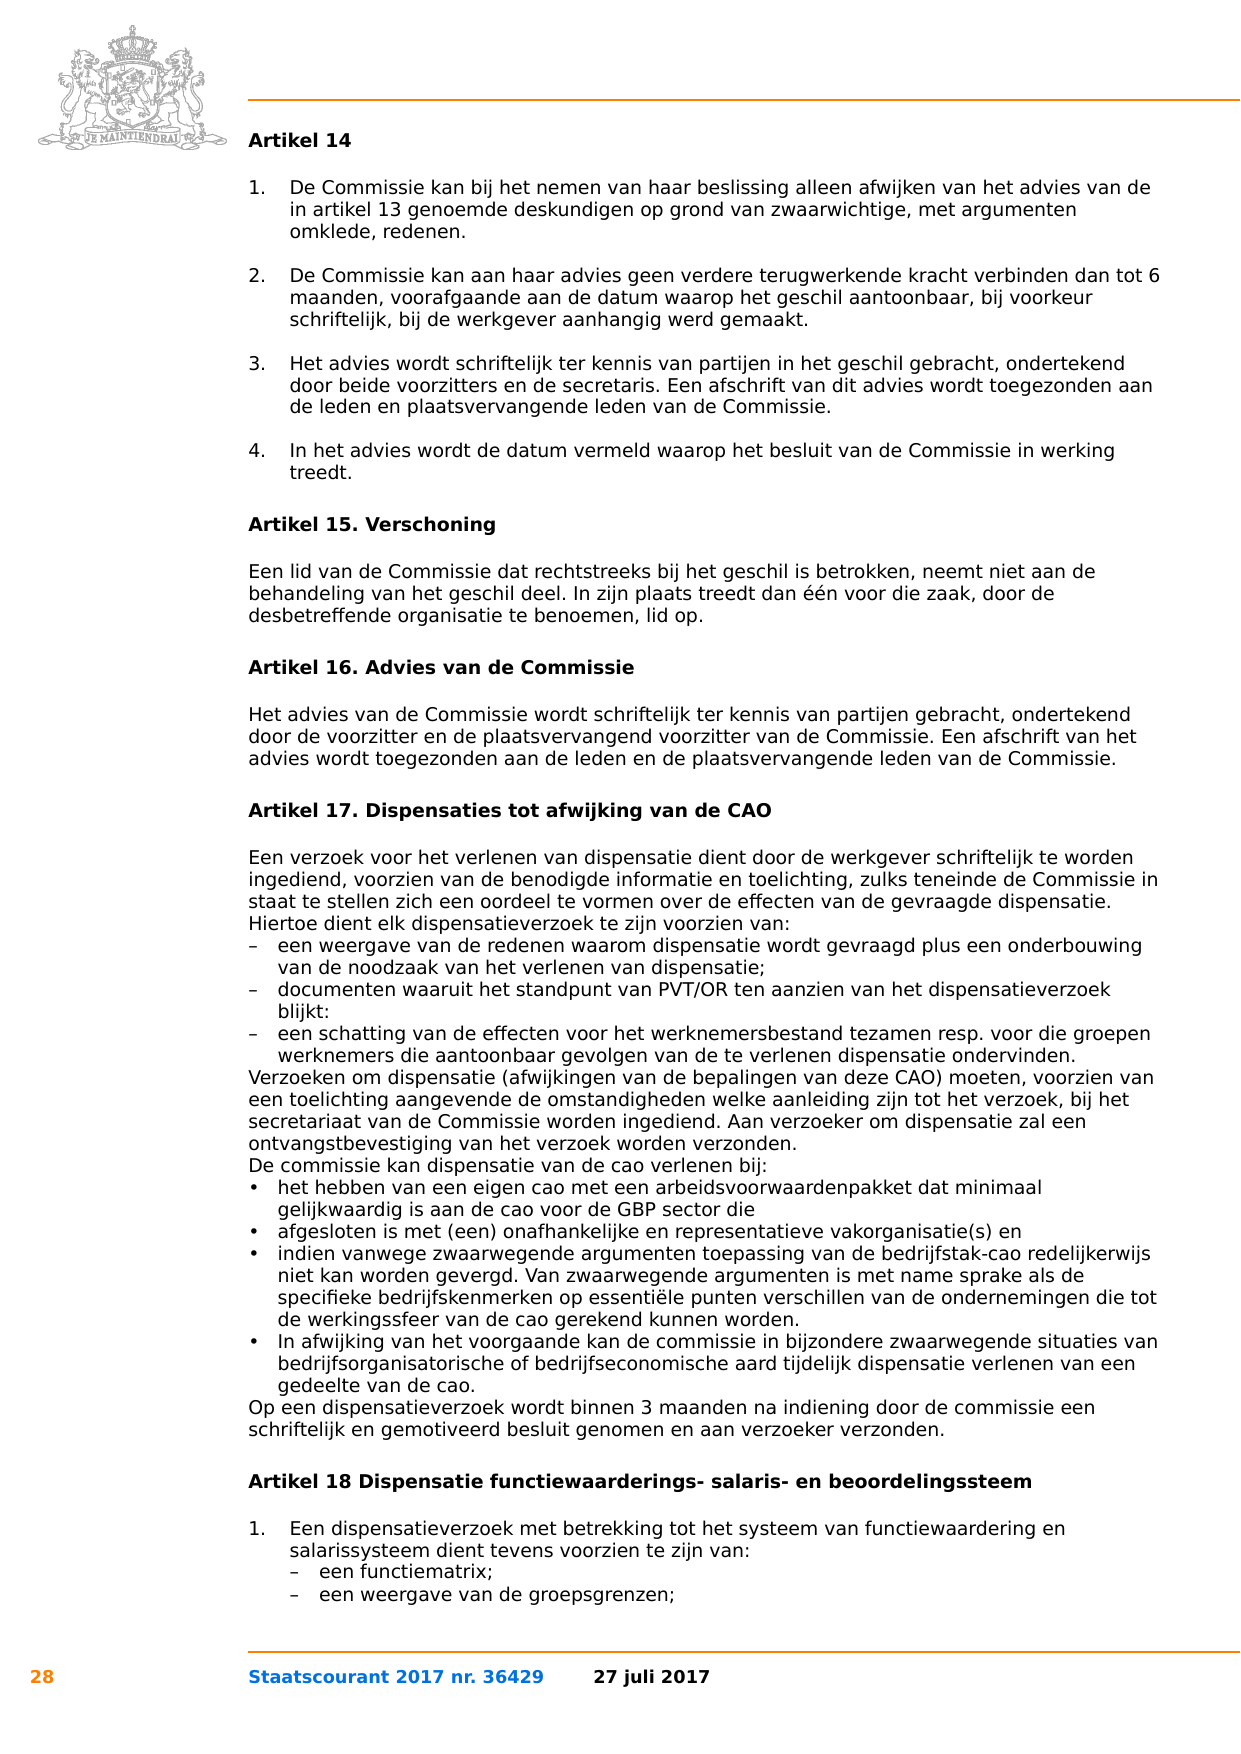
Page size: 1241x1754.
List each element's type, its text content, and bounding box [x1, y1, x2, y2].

text Een lid van de Commissie dat rechtstreeks bij het geschil is betrokken, neemt niet aan de behandeling van het geschil deel. In zijn plaats treedt dan één voor die zaak, door de desbetreffende organisatie te benoemen, lid op. [248, 561, 1163, 627]
text De commissie kan dispensatie van de cao verlenen bij: [248, 1155, 1163, 1177]
text Het advies van de Commissie wordt schriftelijk ter kennis van partijen gebracht, ondertekend door de voorzitter en de plaatsvervangend voorzitter van de Commissie. Een afschrift van het advies wordt toegezonden aan de leden en de plaatsvervangende leden van de Commissie. [248, 704, 1163, 770]
text • In afwijking van het voorgaande kan de commissie in bijzondere zwaarwegende situaties van bedrijfsorganisatorische of bedrijfseconomische aard tijdelijk dispensatie verlenen van een gedeelte van de cao. [248, 1331, 1163, 1397]
text • indien vanwege zwaarwegende argumenten toepassing van de bedrijfstak-cao redelijkerwijs niet kan worden gevergd. Van zwaarwegende argumenten is met name sprake als de specifieke bedrijfskenmerken op essentiële punten verschillen van de ondernemingen die tot de werkingssfeer van de cao gerekend kunnen worden. [248, 1243, 1163, 1331]
text – een weergave van de redenen waarom dispensatie wordt gevraagd plus een onderbouwing van de noodzaak van het verlenen van dispensatie; [248, 935, 1163, 979]
text Een verzoek voor het verlenen van dispensatie dient door de werkgever schriftelijk te worden ingediend, voorzien van de benodigde informatie en toelichting, zulks teneinde de Commissie in staat te stellen zich een oordeel te vormen over de effecten van de gevraagde dispensatie. [248, 847, 1163, 913]
subtitle Artikel 15. Verschoning [248, 514, 1163, 536]
subtitle Artikel 18 Dispensatie functiewaarderings- salaris- en beoordelingssteem [248, 1471, 1163, 1492]
text 2. De Commissie kan aan haar advies geen verdere terugwerkende kracht verbinden dan tot 6 maanden, voorafgaande aan de datum waarop het geschil aantoonbaar, bij voorkeur schriftelijk, bij de werkgever aanhangig werd gemaakt. [248, 265, 1163, 331]
text – documenten waaruit het standpunt van PVT/OR ten aanzien van het dispensatieverzoek blijkt: [248, 979, 1163, 1023]
text – een functiematrix; [289, 1561, 1163, 1583]
text – een weergave van de groepsgrenzen; [289, 1583, 1163, 1605]
subtitle Artikel 16. Advies van de Commissie [248, 657, 1163, 679]
subtitle Artikel 17. Dispensaties tot afwijking van de CAO [248, 800, 1163, 822]
text • afgesloten is met (een) onafhankelijke en representatieve vakorganisatie(s) en [248, 1221, 1163, 1243]
text 1. De Commissie kan bij het nemen van haar beslissing alleen afwijken van het advies van de in artikel 13 genoemde deskundigen op grond van zwaarwichtige, met argumenten omklede, redenen. [248, 177, 1163, 243]
text • het hebben van een eigen cao met een arbeidsvoorwaardenpakket dat minimaal gelijkwaardig is aan de cao voor de GBP sector die [248, 1177, 1163, 1221]
text Op een dispensatieverzoek wordt binnen 3 maanden na indiening door de commissie een schriftelijk en gemotiveerd besluit genomen en aan verzoeker verzonden. [248, 1397, 1163, 1441]
picture [38, 25, 227, 150]
text 4. In het advies wordt de datum vermeld waarop het besluit van de Commissie in werking treedt. [248, 440, 1163, 484]
text 1. Een dispensatieverzoek met betrekking tot het systeem van functiewaardering en salarissysteem dient tevens voorzien te zijn van: [248, 1517, 1163, 1561]
text 3. Het advies wordt schriftelijk ter kennis van partijen in het geschil gebracht, ondertekend door beide voorzitters en de secretaris. Een afschrift van dit advies wordt toegezonden aan de leden en plaatsvervangende leden van de Commissie. [248, 352, 1163, 418]
subtitle Artikel 14 [248, 130, 1163, 152]
text – een schatting van de effecten voor het werknemersbestand tezamen resp. voor die groepen werknemers die aantoonbaar gevolgen van de te verlenen dispensatie ondervinden. [248, 1023, 1163, 1067]
text Verzoeken om dispensatie (afwijkingen van de bepalingen van deze CAO) moeten, voorzien van een toelichting aangevende de omstandigheden welke aanleiding zijn tot het verzoek, bij het secretariaat van de Commissie worden ingediend. Aan verzoeker om dispensatie zal een ontvangstbevestiging van het verzoek worden verzonden. [248, 1067, 1163, 1155]
text Hiertoe dient elk dispensatieverzoek te zijn voorzien van: [248, 913, 1163, 935]
